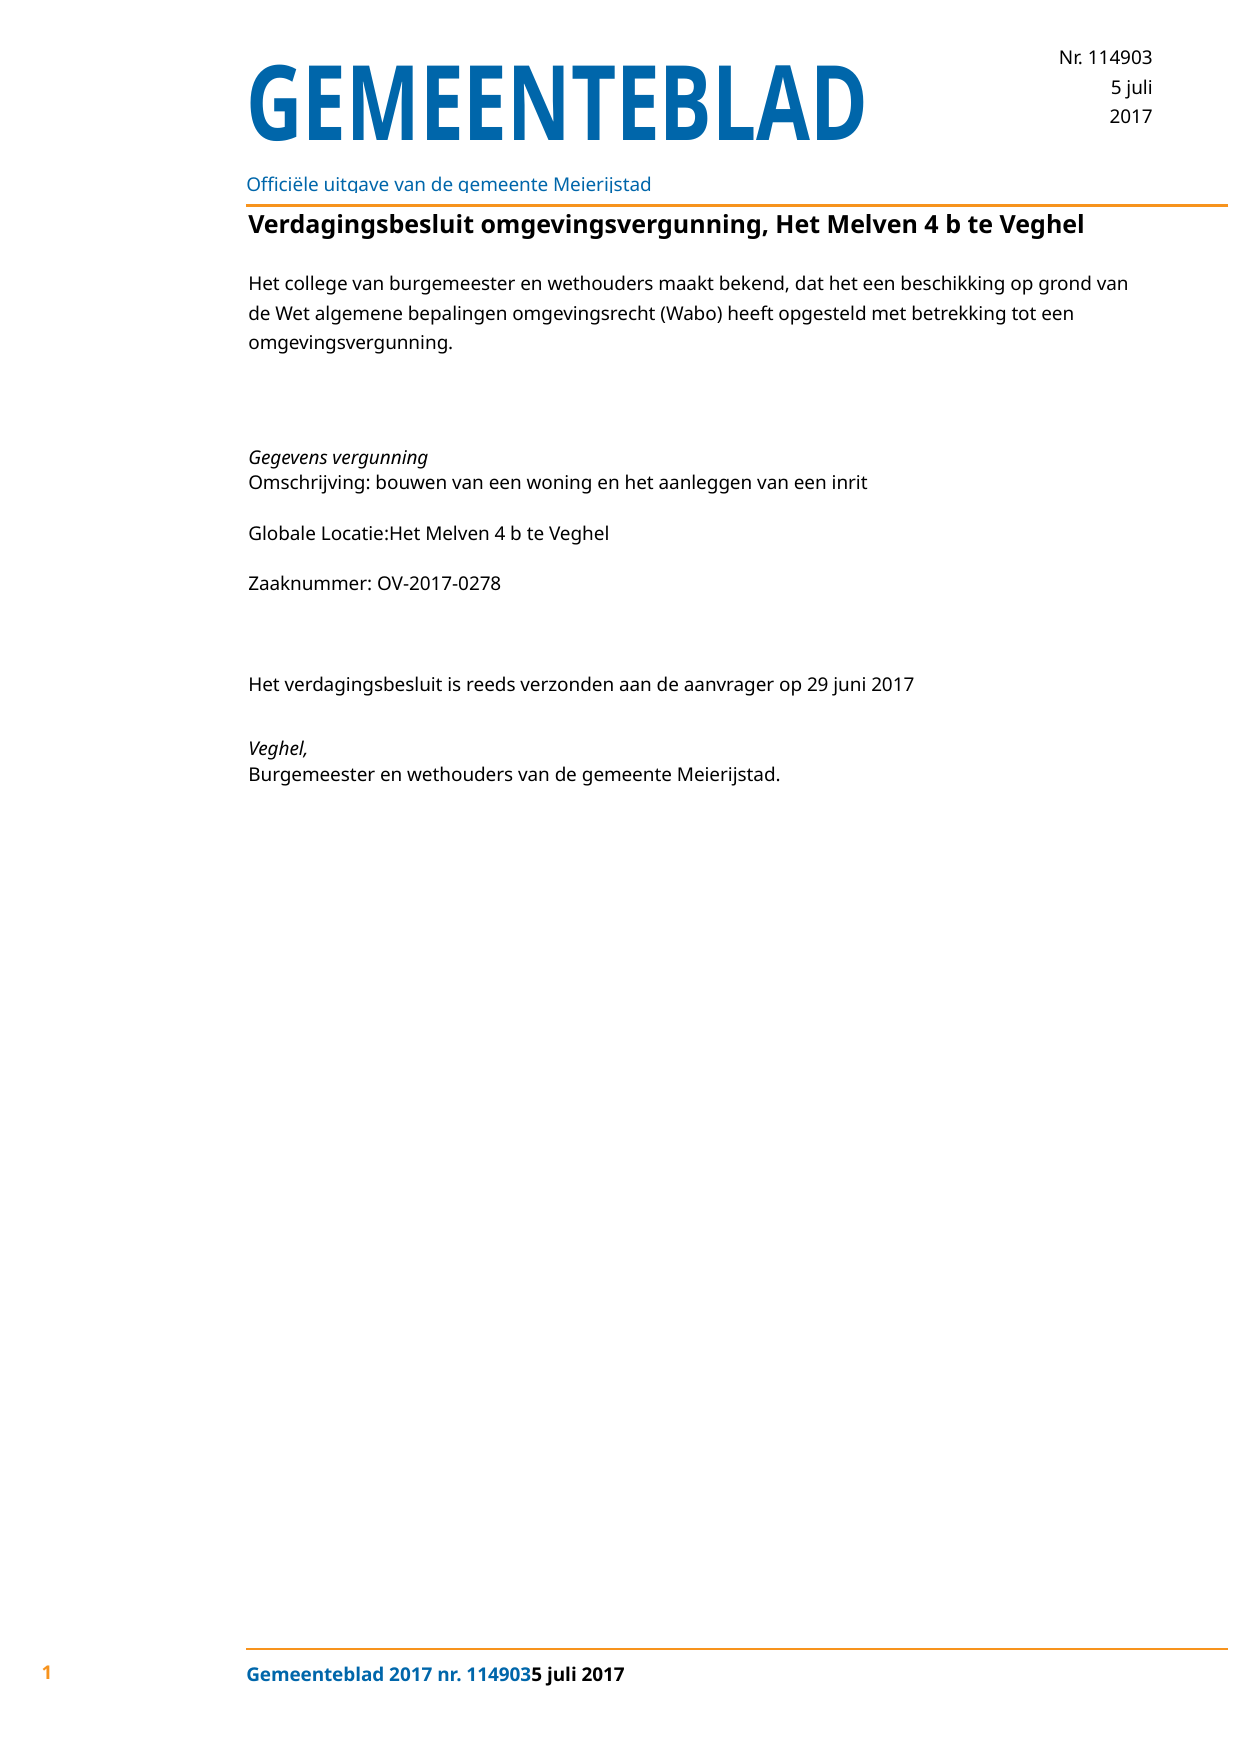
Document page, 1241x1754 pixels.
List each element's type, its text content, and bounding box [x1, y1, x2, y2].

text Omschrijving: bouwen van een woning en het aanleggen van een inrit [248, 469, 1152, 495]
text Zaaknummer: OV-2017-0278 [248, 570, 1152, 596]
text Veghel, [248, 735, 1152, 761]
text Het verdagingsbesluit is reeds verzonden aan de aanvrager op 29 juni 2017 [248, 671, 1152, 697]
text Het college van burgemeester en wethouders maakt bekend, dat het een beschikking op grond van de Wet algemene bepalingen omgevingsrecht (Wabo) heeft opgesteld met betrekking tot een omgevingsvergunning. [248, 270, 1152, 355]
text Gegevens vergunning [248, 444, 1152, 469]
picture [41, 47, 231, 172]
text Globale Locatie:Het Melven 4 b te Veghel [248, 520, 1152, 546]
text Verdagingsbesluit omgevingsvergunning, Het Melven 4 b te Veghel [248, 207, 1152, 241]
text Burgemeester en wethouders van de gemeente Meierijstad. [248, 761, 1152, 787]
